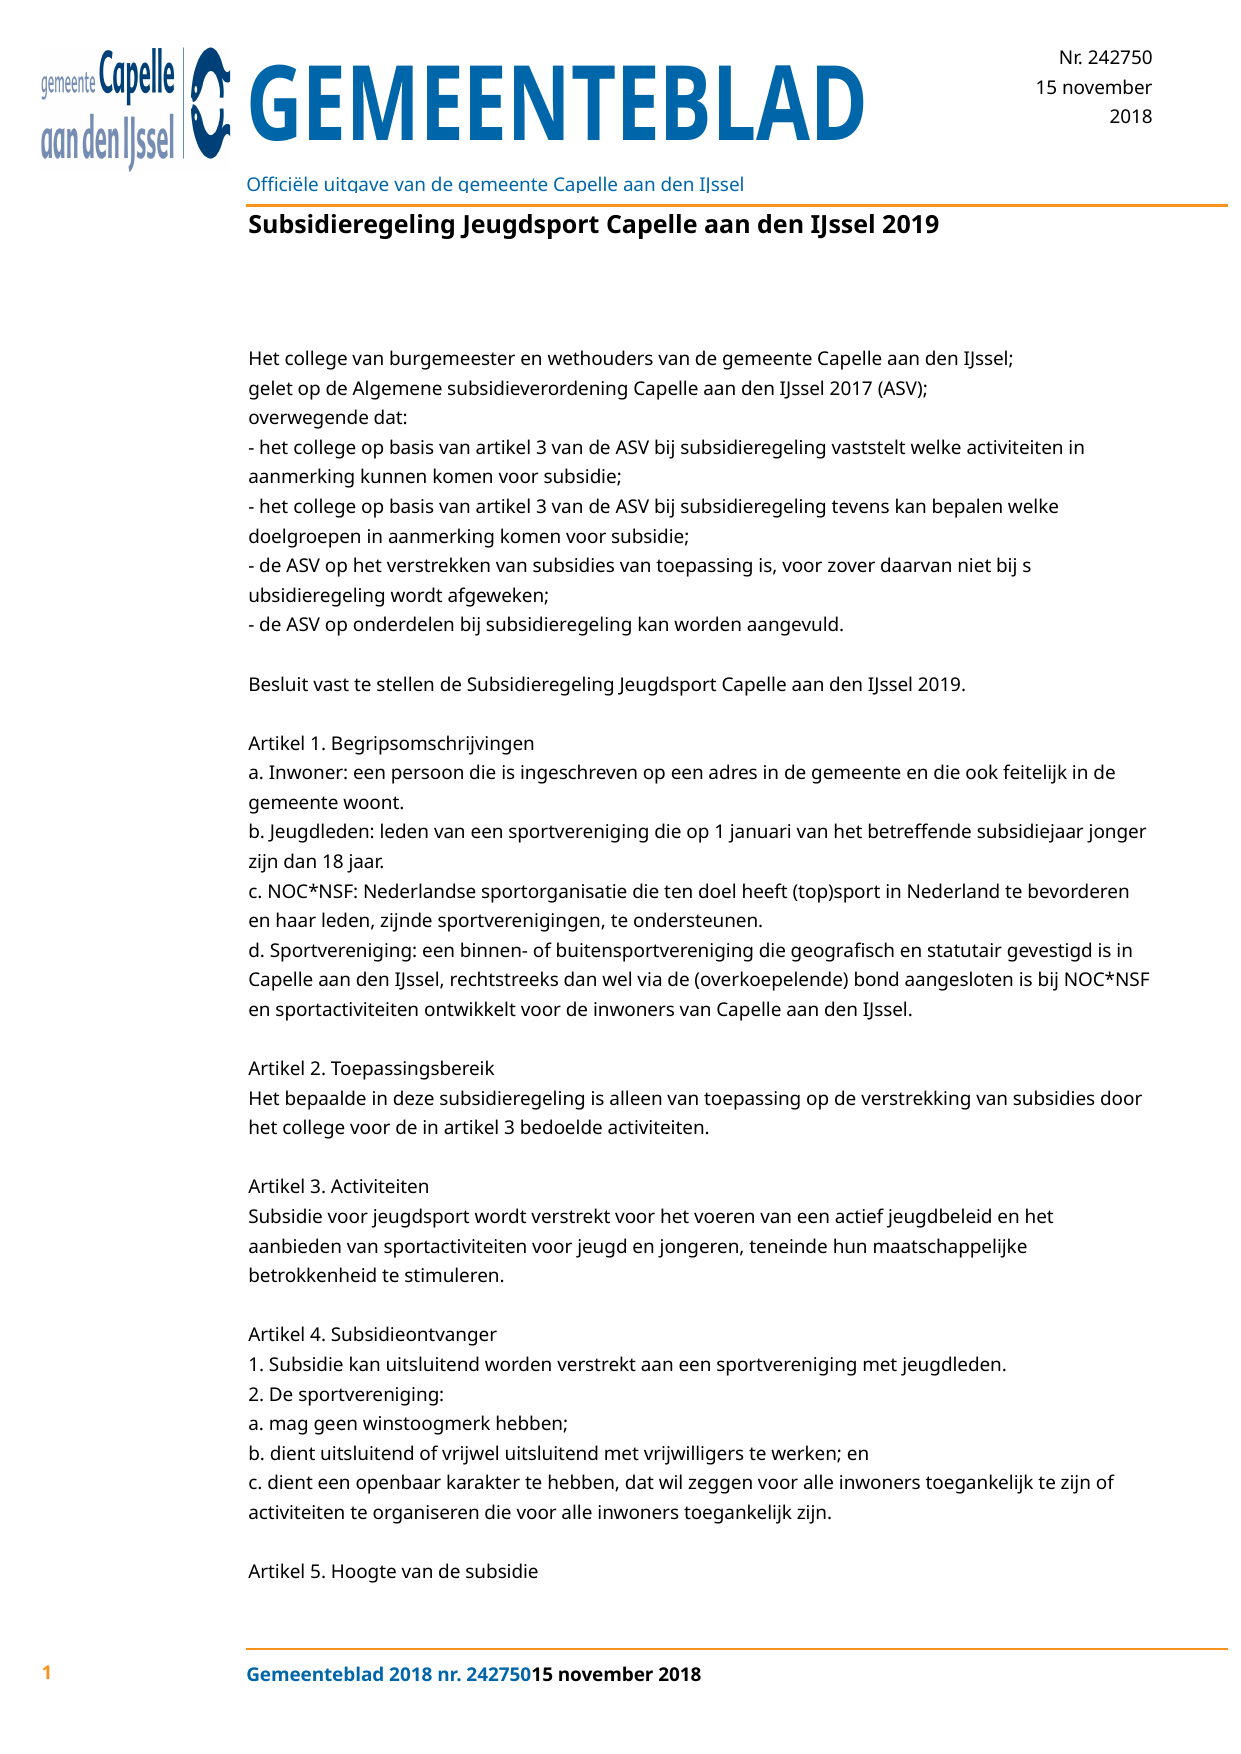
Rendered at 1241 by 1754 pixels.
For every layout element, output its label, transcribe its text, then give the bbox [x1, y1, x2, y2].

text Artikel 4. Subsidieontvanger [248, 1322, 1152, 1347]
text overwegende dat: [248, 404, 1152, 430]
text a. Inwoner: een persoon die is ingeschreven op een adres in de gemeente en die ook feitelijk in de gemeente woont. [248, 759, 1152, 815]
text Besluit vast te stellen de Subsidieregeling Jeugdsport Capelle aan den IJssel 2019. [248, 671, 1152, 696]
text a. mag geen winstoogmerk hebben; [248, 1410, 1152, 1436]
text Het bepaalde in deze subsidieregeling is alleen van toepassing op de verstrekking van subsidies door het college voor de in artikel 3 bedoelde activiteiten. [248, 1085, 1152, 1140]
picture [41, 47, 231, 172]
text b. dient uitsluitend of vrijwel uitsluitend met vrijwilligers te werken; en [248, 1440, 1152, 1466]
text Het college van burgemeester en wethouders van de gemeente Capelle aan den IJssel; [248, 345, 1152, 371]
text Subsidieregeling Jeugdsport Capelle aan den IJssel 2019 [248, 207, 1152, 241]
text gelet op de Algemene subsidieverordening Capelle aan den IJssel 2017 (ASV); [248, 375, 1152, 401]
text - de ASV op onderdelen bij subsidieregeling kan worden aangevuld. [248, 612, 1152, 637]
text 2. De sportvereniging: [248, 1381, 1152, 1406]
text - de ASV op het verstrekken van subsidies van toepassing is, voor zover daarvan niet bij s ubsidieregeling wordt afgeweken; [248, 552, 1152, 608]
text Artikel 2. Toepassingsbereik [248, 1055, 1152, 1081]
text Subsidie voor jeugdsport wordt verstrekt voor het voeren van een actief jeugdbeleid en het aanbieden van sportactiviteiten voor jeugd en jongeren, teneinde hun maatschappelijke betrokkenheid te stimuleren. [248, 1203, 1152, 1288]
text b. Jeugdleden: leden van een sportvereniging die op 1 januari van het betreffende subsidiejaar jonger zijn dan 18 jaar. [248, 819, 1152, 874]
text 1. Subsidie kan uitsluitend worden verstrekt aan een sportvereniging met jeugdleden. [248, 1351, 1152, 1377]
text Artikel 5. Hoogte van de subsidie [248, 1558, 1152, 1584]
text - het college op basis van artikel 3 van de ASV bij subsidieregeling vaststelt welke activiteiten in aanmerking kunnen komen voor subsidie; [248, 434, 1152, 489]
text Artikel 3. Activiteiten [248, 1174, 1152, 1199]
text c. NOC*NSF: Nederlandse sportorganisatie die ten doel heeft (top)sport in Nederland te bevorderen en haar leden, zijnde sportverenigingen, te ondersteunen. [248, 878, 1152, 933]
text Artikel 1. Begripsomschrijvingen [248, 730, 1152, 756]
text - het college op basis van artikel 3 van de ASV bij subsidieregeling tevens kan bepalen welke doelgroepen in aanmerking komen voor subsidie; [248, 493, 1152, 548]
text d. Sportvereniging: een binnen- of buitensportvereniging die geografisch en statutair gevestigd is in Capelle aan den IJssel, rechtstreeks dan wel via de (overkoepelende) bond aangesloten is bij NOC*NSF en sportactiviteiten ontwikkelt voor de inwoners van Capelle aan den IJssel. [248, 937, 1152, 1022]
text c. dient een openbaar karakter te hebben, dat wil zeggen voor alle inwoners toegankelijk te zijn of activiteiten te organiseren die voor alle inwoners toegankelijk zijn. [248, 1469, 1152, 1525]
